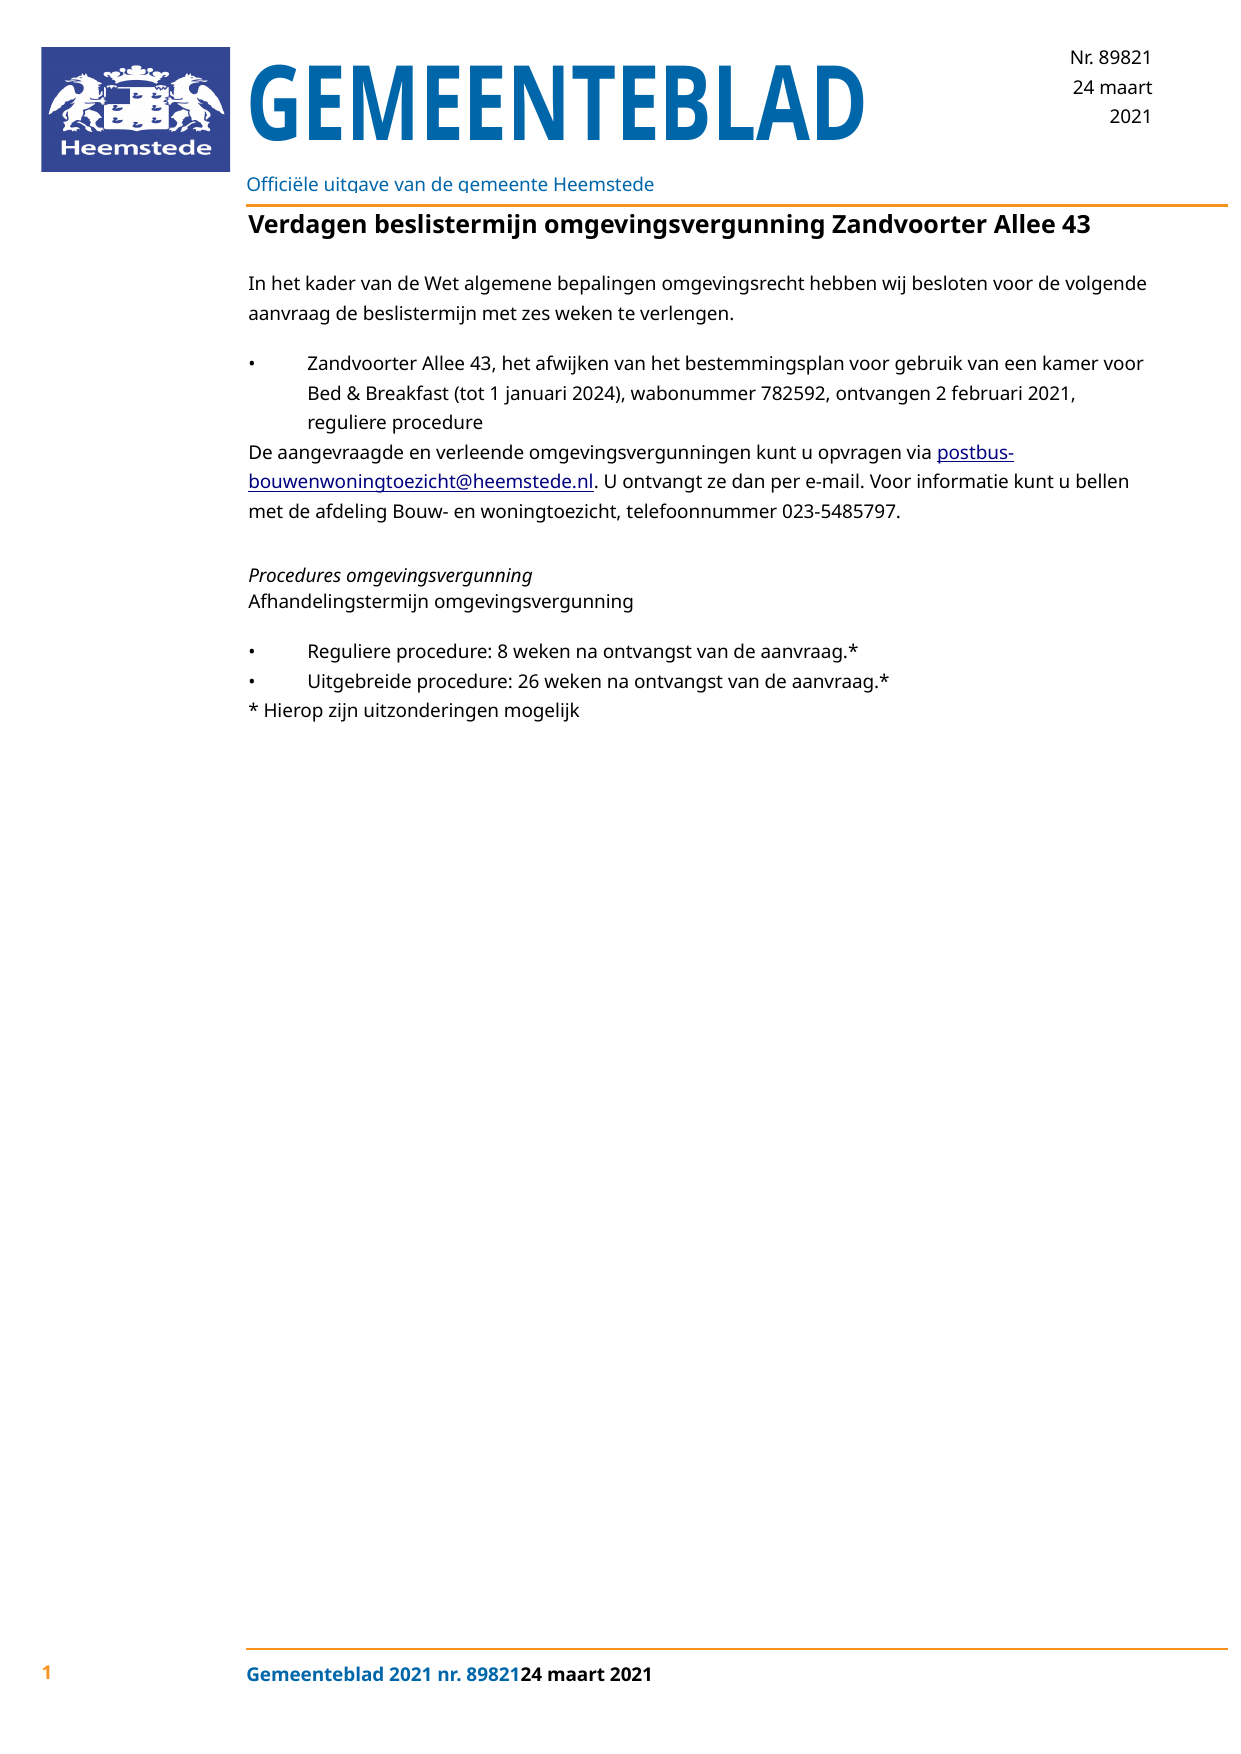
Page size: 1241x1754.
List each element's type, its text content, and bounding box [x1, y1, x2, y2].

list Zandvoorter Allee 43, het afwijken van het bestemmingsplan voor gebruik van een kamer voor Bed & Breakfast (tot 1 januari 2024), wabonummer 782592, ontvangen 2 februari 2021, reguliere procedure [248, 350, 1152, 435]
list Uitgebreide procedure: 26 weken na ontvangst van de aanvraag.* [248, 668, 1152, 694]
text Procedures omgevingsvergunning [248, 562, 1152, 588]
text Verdagen beslistermijn omgevingsvergunning Zandvoorter Allee 43 [248, 207, 1152, 241]
list Reguliere procedure: 8 weken na ontvangst van de aanvraag.* [248, 638, 1152, 664]
text In het kader van de Wet algemene bepalingen omgevingsrecht hebben wij besloten voor de volgende aanvraag de beslistermijn met zes weken te verlengen. [248, 270, 1152, 326]
text * Hierop zijn uitzonderingen mogelijk [248, 697, 1152, 723]
text De aangevraagde en verleende omgevingsvergunningen kunt u opvragen via postbus-bouwenwoningtoezicht@heemstede.nl. U ontvangt ze dan per e-mail. Voor informatie kunt u bellen met de afdeling Bouw- en woningtoezicht, telefoonnummer 023-5485797. [248, 439, 1152, 524]
text Afhandelingstermijn omgevingsvergunning [248, 588, 1152, 614]
picture [41, 47, 231, 172]
